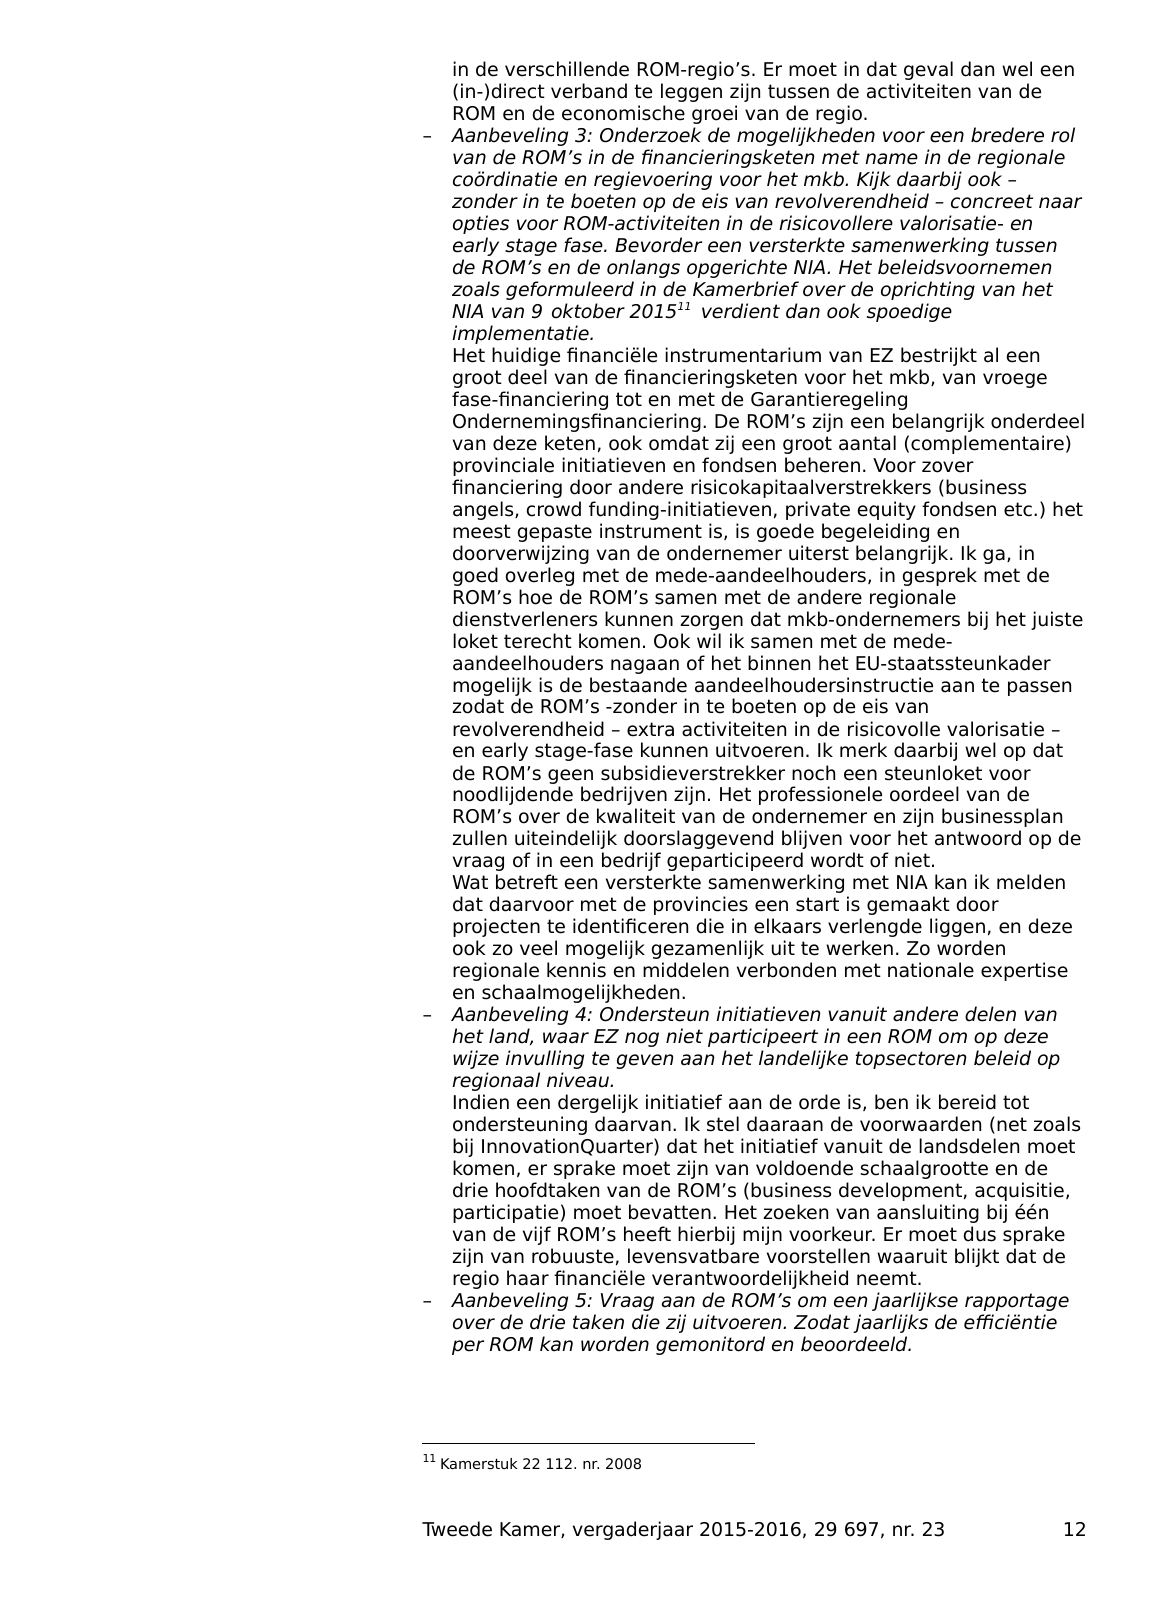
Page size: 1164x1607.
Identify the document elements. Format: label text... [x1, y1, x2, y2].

text Wat betreft een versterkte samenwerking met NIA kan ik melden dat daarvoor met de provincies een start is gemaakt door projecten te identificeren die in elkaars verlengde liggen, en deze ook zo veel mogelijk gezamenlijk uit te werken. Zo worden regionale kennis en middelen verbonden met nationale expertise en schaalmogelijkheden. [452, 872, 1087, 1004]
text Indien een dergelijk initiatief aan de orde is, ben ik bereid tot ondersteuning daarvan. Ik stel daaraan de voorwaarden (net zoals bij InnovationQuarter) dat het initiatief vanuit de landsdelen moet komen, er sprake moet zijn van voldoende schaalgrootte en de drie hoofdtaken van de ROM’s (business development, acquisitie, participatie) moet bevatten. Het zoeken van aansluiting bij één van de vijf ROM’s heeft hierbij mijn voorkeur. Er moet dus sprake zijn van robuuste, levensvatbare voorstellen waaruit blijkt dat de regio haar financiële verantwoordelijkheid neemt. [452, 1092, 1087, 1290]
text in de verschillende ROM-regio’s. Er moet in dat geval dan wel een (in-)direct verband te leggen zijn tussen de activiteiten van de ROM en de economische groei van de regio. [452, 59, 1087, 125]
text – Aanbeveling 4: Ondersteun initiatieven vanuit andere delen van het land, waar EZ nog niet participeert in een ROM om op deze wijze invulling te geven aan het landelijke topsectoren beleid op regionaal niveau. [422, 1004, 1087, 1092]
text – Aanbeveling 5: Vraag aan de ROM’s om een jaarlijkse rapportage over de drie taken die zij uitvoeren. Zodat jaarlijks de efficiëntie per ROM kan worden gemonitord en beoordeeld. [422, 1290, 1087, 1356]
text – Aanbeveling 3: Onderzoek de mogelijkheden voor een bredere rol van de ROM’s in de financieringsketen met name in de regionale coördinatie en regievoering voor het mkb. Kijk daarbij ook – zonder in te boeten op de eis van revolverendheid – concreet naar opties voor ROM-activiteiten in de risicovollere valorisatie- en early stage fase. Bevorder een versterkte samenwerking tussen de ROM’s en de onlangs opgerichte NIA. Het beleidsvoornemen zoals geformuleerd in de Kamerbrief over de oprichting van het NIA van 9 oktober 2015 verdient dan ook spoedige implementatie. [422, 125, 1087, 345]
text Het huidige financiële instrumentarium van EZ bestrijkt al een groot deel van de financieringsketen voor het mkb, van vroege fase-financiering tot en met de Garantieregeling Ondernemingsfinanciering. De ROM’s zijn een belangrijk onderdeel van deze keten, ook omdat zij een groot aantal (complementaire) provinciale initiatieven en fondsen beheren. Voor zover financiering door andere risicokapitaalverstrekkers (business angels, crowd funding-initiatieven, private equity fondsen etc.) het meest gepaste instrument is, is goede begeleiding en doorverwijzing van de ondernemer uiterst belangrijk. Ik ga, in goed overleg met de mede-aandeelhouders, in gesprek met de ROM’s hoe de ROM’s samen met de andere regionale dienstverleners kunnen zorgen dat mkb-ondernemers bij het juiste loket terecht komen. Ook wil ik samen met de mede-aandeelhouders nagaan of het binnen het EU-staatssteunkader mogelijk is de bestaande aandeelhoudersinstructie aan te passen zodat de ROM’s -zonder in te boeten op de eis van revolverendheid – extra activiteiten in de risicovolle valorisatie – en early stage-fase kunnen uitvoeren. Ik merk daarbij wel op dat de ROM’s geen subsidieverstrekker noch een steunloket voor noodlijdende bedrijven zijn. Het professionele oordeel van de ROM’s over de kwaliteit van de ondernemer en zijn businessplan zullen uiteindelijk doorslaggevend blijven voor het antwoord op de vraag of in een bedrijf geparticipeerd wordt of niet. [452, 345, 1087, 872]
text Kamerstuk 22 112. nr. 2008 [422, 1452, 1087, 1474]
